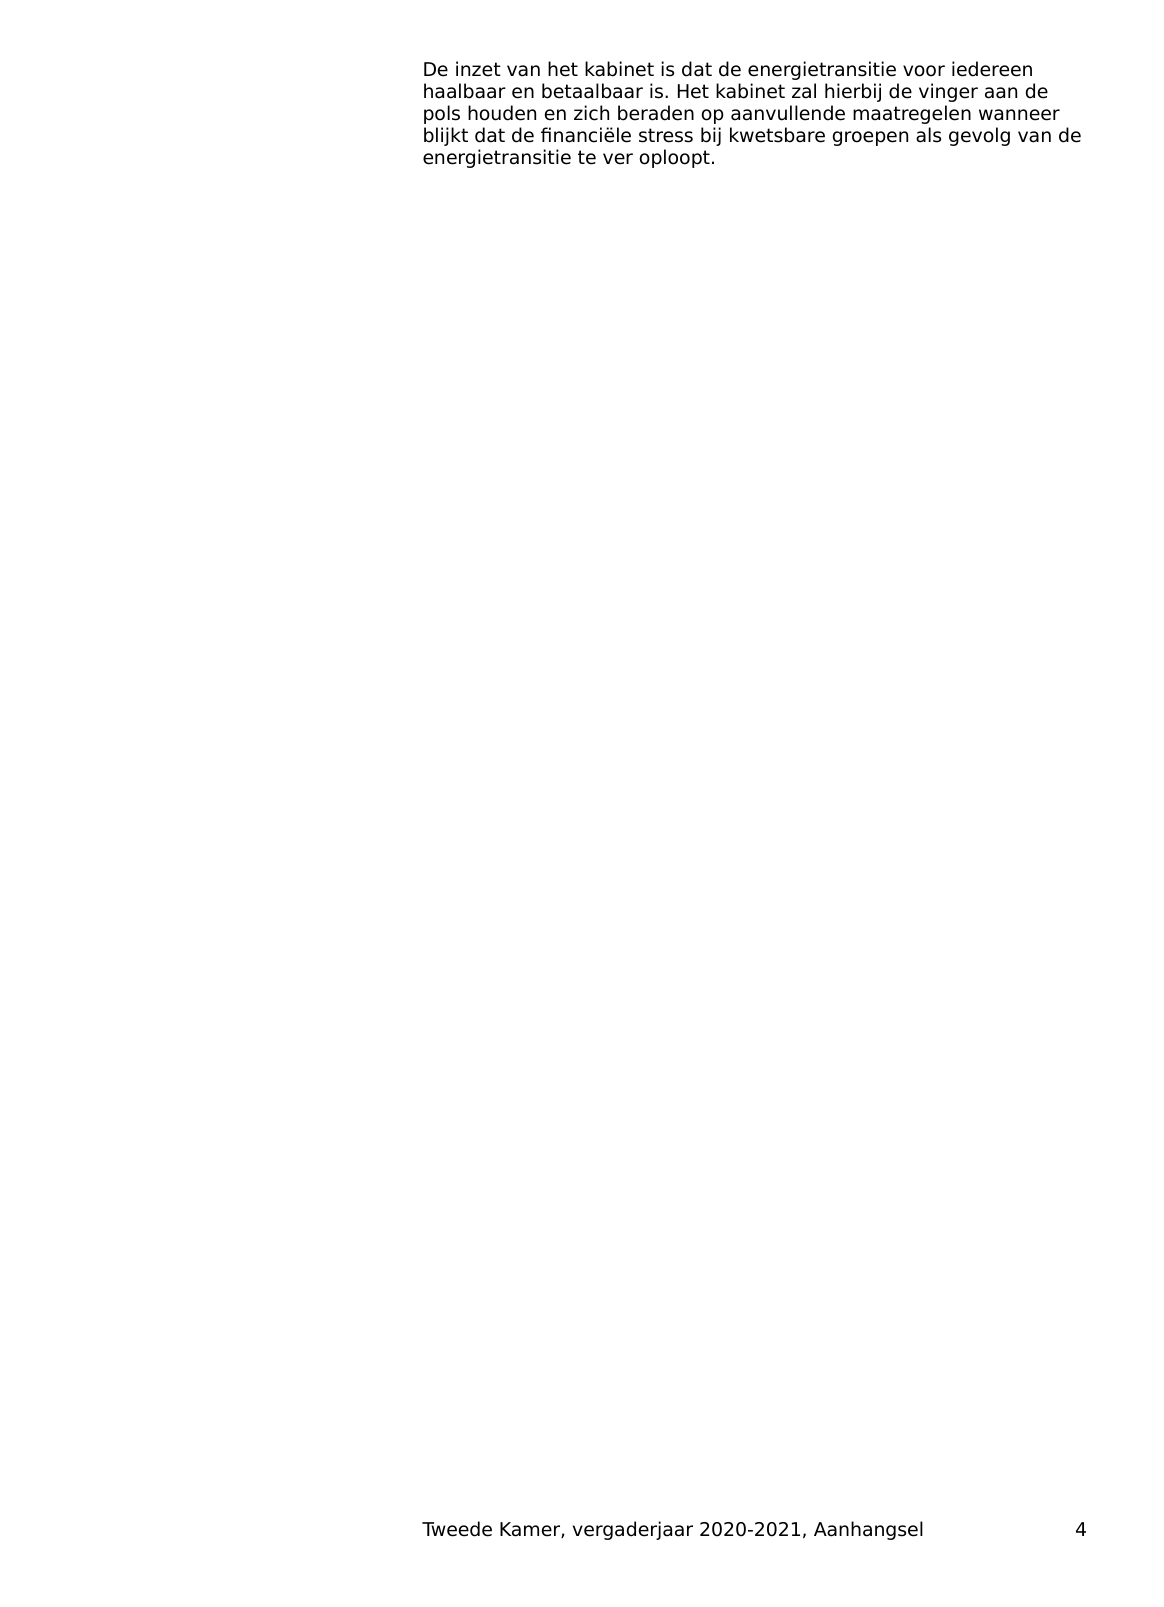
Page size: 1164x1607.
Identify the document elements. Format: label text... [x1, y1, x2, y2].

text De inzet van het kabinet is dat de energietransitie voor iedereen haalbaar en betaalbaar is. Het kabinet zal hierbij de vinger aan de pols houden en zich beraden op aanvullende maatregelen wanneer blijkt dat de financiële stress bij kwetsbare groepen als gevolg van de energietransitie te ver oploopt. [422, 59, 1087, 169]
